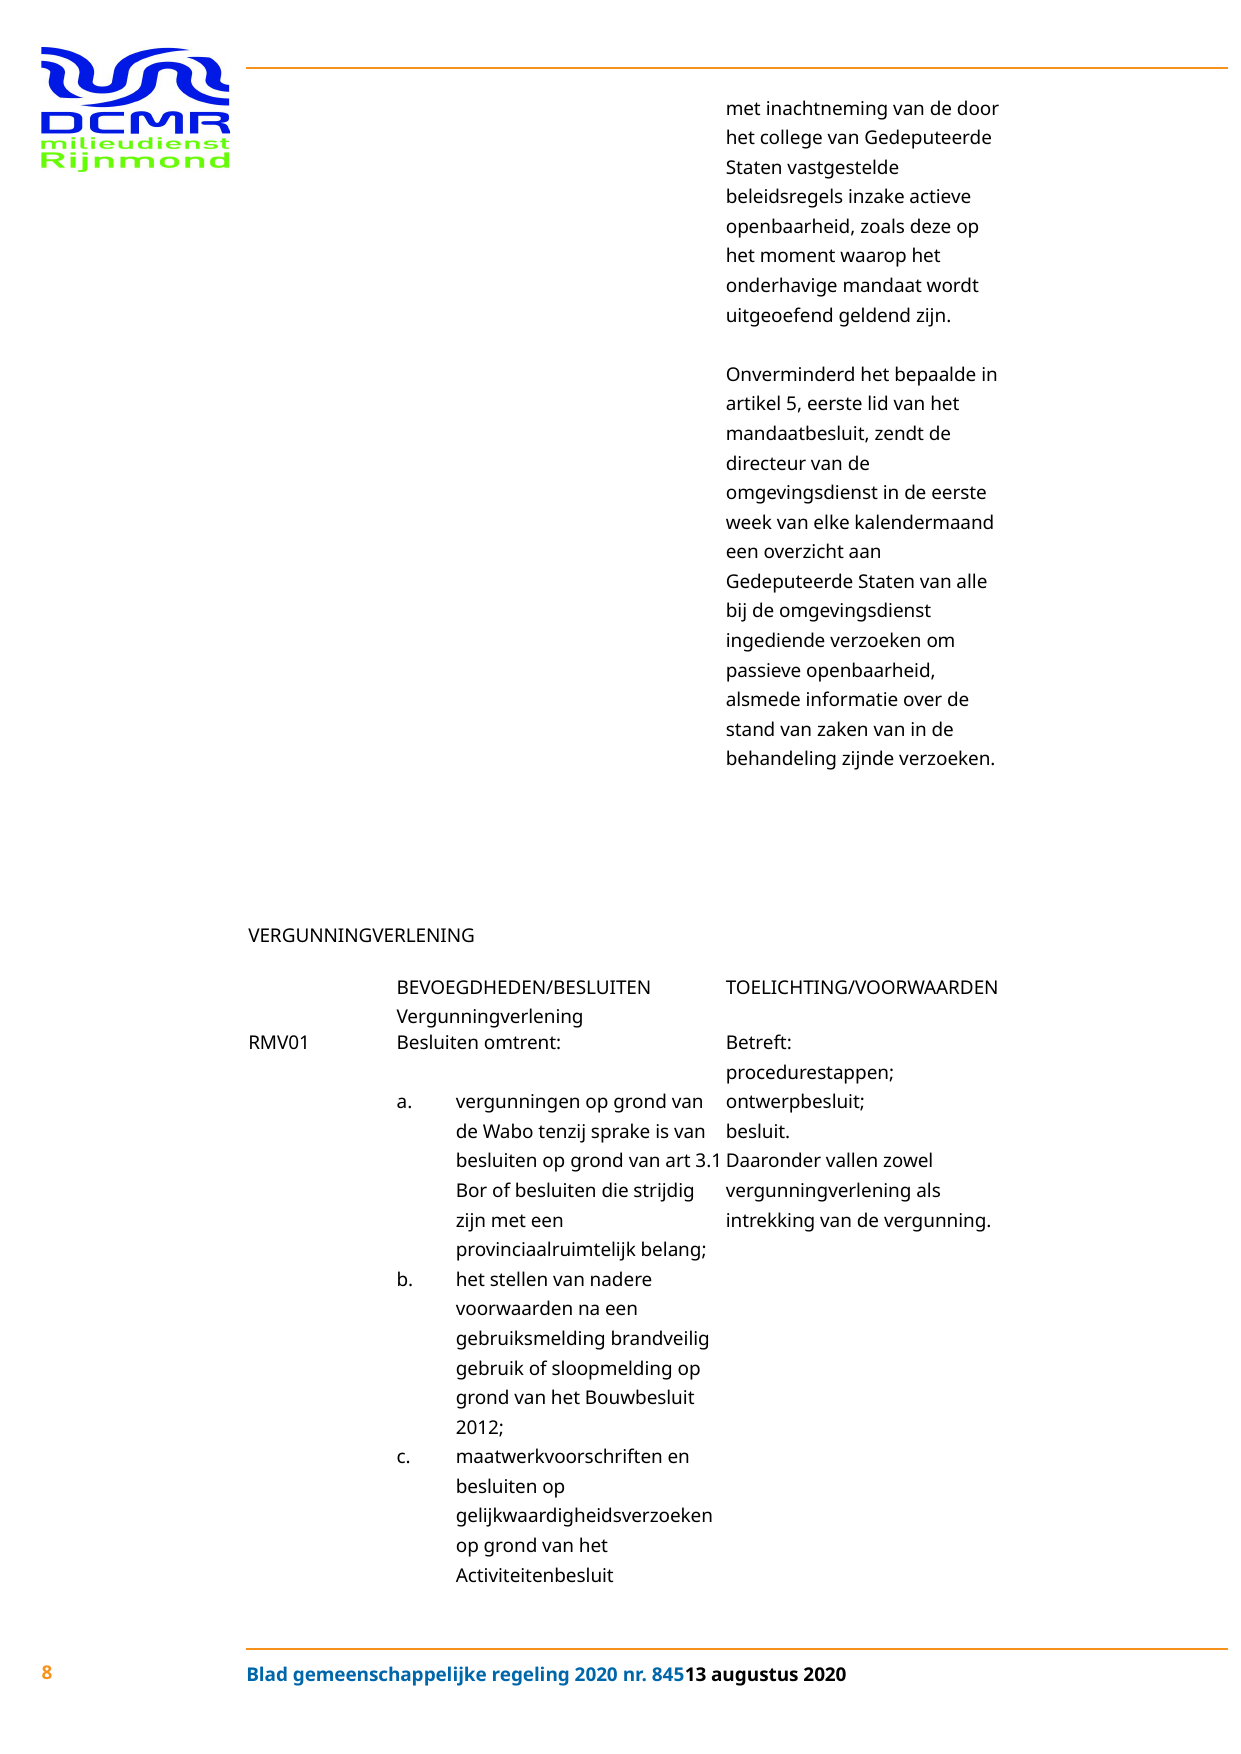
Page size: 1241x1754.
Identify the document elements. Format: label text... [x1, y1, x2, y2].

table_cell met inachtneming van de door het college van Gedeputeerde Staten vastgestelde beleidsregels inzake actieve openbaarheid, zoals deze op het moment waarop het onderhavige mandaat wordt uitgeoefend geldend zijn. Onverminderd het bepaalde in artikel 5, eerste lid van het mandaatbesluit, zendt de directeur van de omgevingsdienst in de eerste week van elke kalendermaand een overzicht aan Gedeputeerde Staten van alle bij de omgevingsdienst ingediende verzoeken om passieve openbaarheid, alsmede informatie over de stand van zaken van in de behandeling zijnde verzoeken. [726, 95, 1003, 771]
table_cell RMV01 [248, 1029, 396, 1588]
table_cell [1003, 948, 1152, 974]
table_cell Betreft: procedurestappen; ontwerpbesluit; besluit. Daaronder vallen zowel vergunningverlening als intrekking van de vergunning. [726, 1029, 1003, 1588]
table_cell [1003, 95, 1152, 771]
table_cell [1003, 974, 1152, 1029]
table_cell [248, 948, 396, 974]
table_cell Besluiten omtrent: vergunningen op grond van de Wabo tenzij sprake is van besluiten op grond van art 3.1 Bor of besluiten die strijdig zijn met een provinciaalruimtelijk belang; het stellen van nadere voorwaarden na een gebruiksmelding brandveilig gebruik of sloopmelding op grond van het Bouwbesluit 2012; maatwerkvoorschriften en besluiten op gelijkwaardigheidsverzoeken op grond van het Activiteitenbesluit [396, 1029, 726, 1588]
table_cell [248, 974, 396, 1029]
table_cell TOELICHTING/VOORWAARDEN [726, 974, 1003, 1029]
table_cell [248, 95, 396, 771]
table_cell [1003, 1029, 1152, 1588]
table_cell [726, 948, 1003, 974]
table_header VERGUNNINGVERLENING [248, 923, 1152, 948]
table_cell BEVOEGDHEDEN/BESLUITEN Vergunningverlening [396, 974, 726, 1029]
table_cell [396, 95, 726, 771]
table_cell [396, 948, 726, 974]
picture [41, 47, 231, 172]
